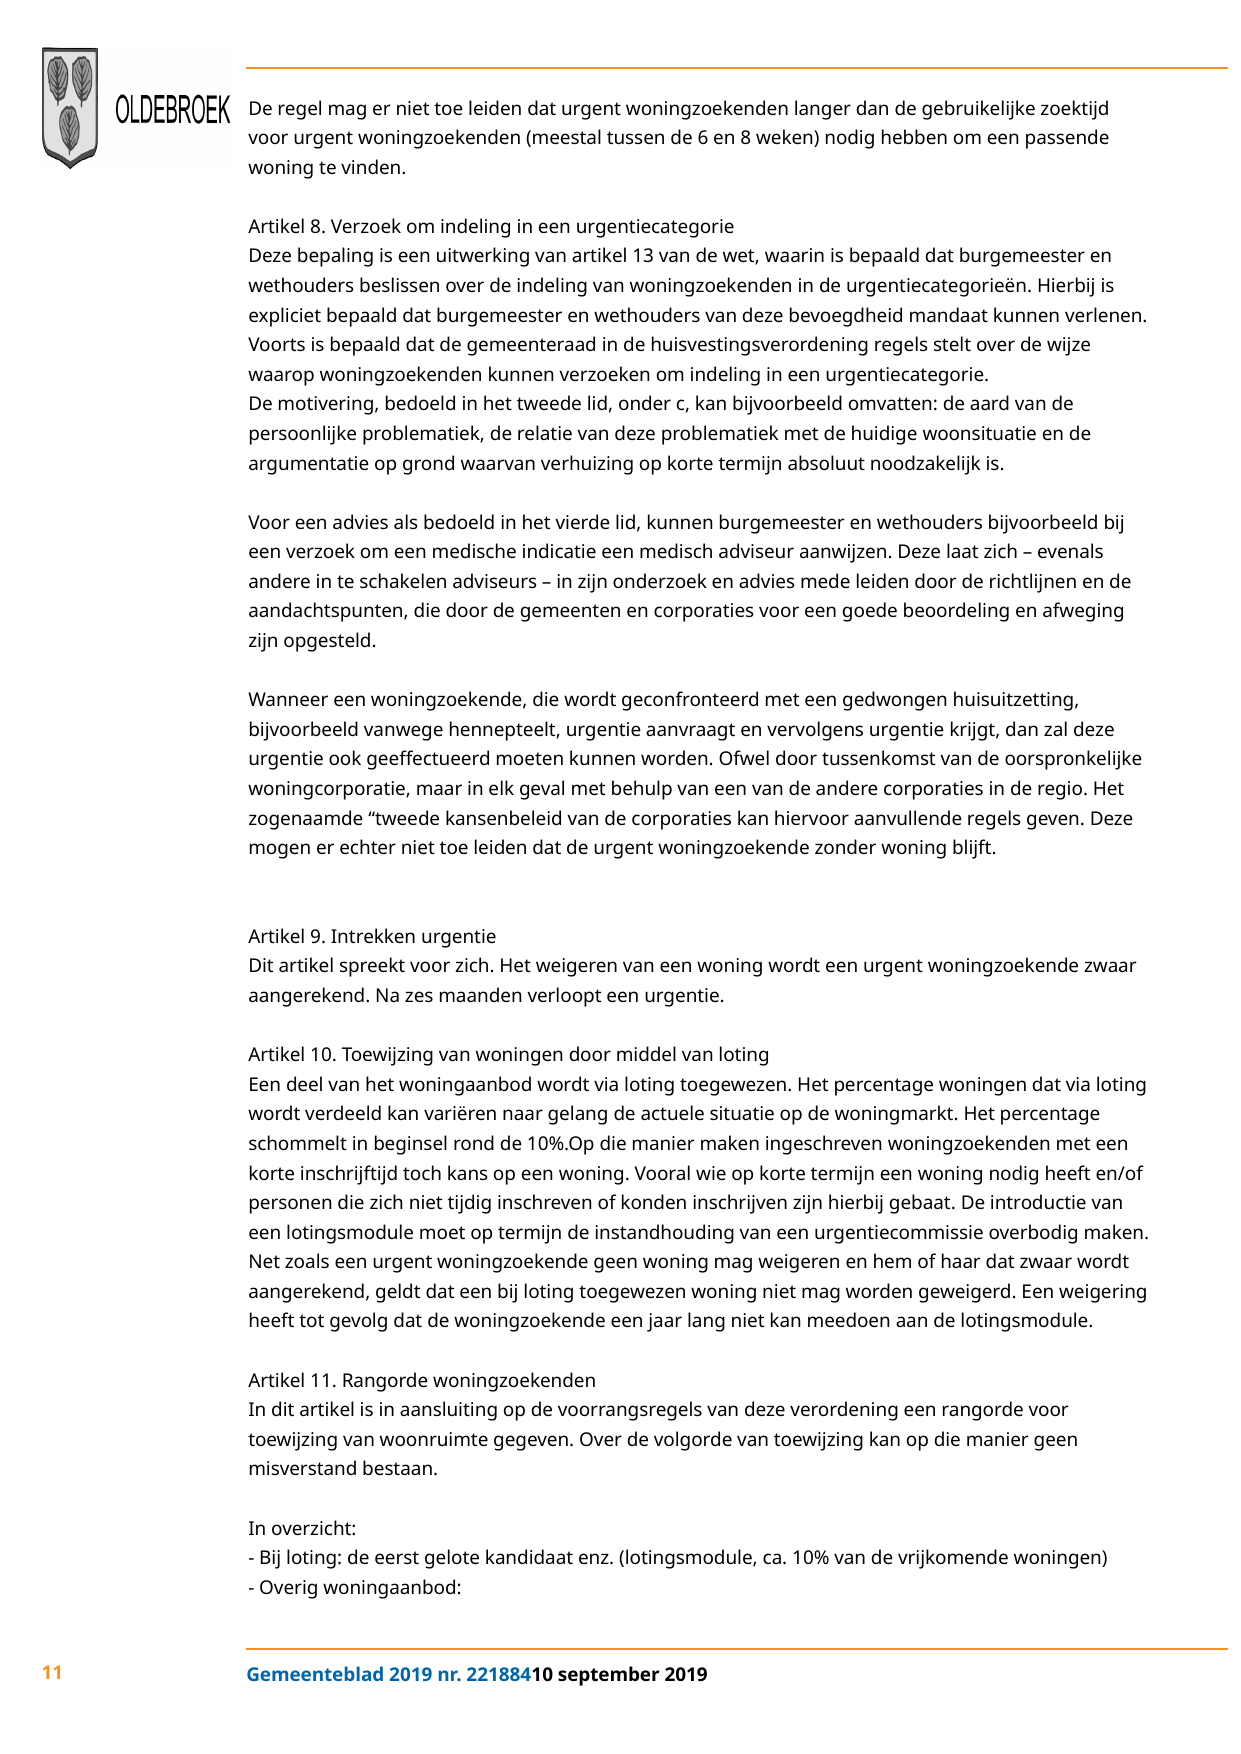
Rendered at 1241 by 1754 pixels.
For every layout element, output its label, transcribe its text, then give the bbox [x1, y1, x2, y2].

text - Overig woningaanbod: [248, 1574, 1152, 1600]
picture [41, 47, 231, 172]
text Dit artikel spreekt voor zich. Het weigeren van een woning wordt een urgent woningzoekende zwaar aangerekend. Na zes maanden verloopt een urgentie. [248, 953, 1152, 1008]
text Voor een advies als bedoeld in het vierde lid, kunnen burgemeester en wethouders bijvoorbeeld bij een verzoek om een medische indicatie een medisch adviseur aanwijzen. Deze laat zich – evenals andere in te schakelen adviseurs – in zijn onderzoek en advies mede leiden door de richtlijnen en de aandachtspunten, die door de gemeenten en corporaties voor een goede beoordeling en afweging zijn opgesteld. [248, 509, 1152, 653]
text Artikel 11. Rangorde woningzoekenden [248, 1367, 1152, 1393]
text Artikel 8. Verzoek om indeling in een urgentiecategorie [248, 213, 1152, 239]
text De regel mag er niet toe leiden dat urgent woningzoekenden langer dan de gebruikelijke zoektijd voor urgent woningzoekenden (meestal tussen de 6 en 8 weken) nodig hebben om een passende woning te vinden. [248, 95, 1152, 180]
text Artikel 10. Toewijzing van woningen door middel van loting [248, 1041, 1152, 1067]
text Net zoals een urgent woningzoekende geen woning mag weigeren en hem of haar dat zwaar wordt aangerekend, geldt dat een bij loting toegewezen woning niet mag worden geweigerd. Een weigering heeft tot gevolg dat de woningzoekende een jaar lang niet kan meedoen aan de lotingsmodule. [248, 1248, 1152, 1333]
text In overzicht: [248, 1515, 1152, 1541]
text De motivering, bedoeld in het tweede lid, onder c, kan bijvoorbeeld omvatten: de aard van de persoonlijke problematiek, de relatie van deze problematiek met de huidige woonsituatie en de argumentatie op grond waarvan verhuizing op korte termijn absoluut noodzakelijk is. [248, 391, 1152, 476]
text Deze bepaling is een uitwerking van artikel 13 van de wet, waarin is bepaald dat burgemeester en wethouders beslissen over de indeling van woningzoekenden in de urgentiecategorieën. Hierbij is expliciet bepaald dat burgemeester en wethouders van deze bevoegdheid mandaat kunnen verlenen. Voorts is bepaald dat de gemeenteraad in de huisvestingsverordening regels stelt over de wijze waarop woningzoekenden kunnen verzoeken om indeling in een urgentiecategorie. [248, 243, 1152, 387]
text Een deel van het woningaanbod wordt via loting toegewezen. Het percentage woningen dat via loting wordt verdeeld kan variëren naar gelang de actuele situatie op de woningmarkt. Het percentage schommelt in beginsel rond de 10%.Op die manier maken ingeschreven woningzoekenden met een korte inschrijftijd toch kans op een woning. Vooral wie op korte termijn een woning nodig heeft en/of personen die zich niet tijdig inschreven of konden inschrijven zijn hierbij gebaat. De introductie van een lotingsmodule moet op termijn de instandhouding van een urgentiecommissie overbodig maken. [248, 1071, 1152, 1245]
text In dit artikel is in aansluiting op de voorrangsregels van deze verordening een rangorde voor toewijzing van woonruimte gegeven. Over de volgorde van toewijzing kan op die manier geen misverstand bestaan. [248, 1396, 1152, 1481]
text - Bij loting: de eerst gelote kandidaat enz. (lotingsmodule, ca. 10% van de vrijkomende woningen) [248, 1544, 1152, 1570]
text Artikel 9. Intrekken urgentie [248, 923, 1152, 949]
text Wanneer een woningzoekende, die wordt geconfronteerd met een gedwongen huisuitzetting, bijvoorbeeld vanwege hennepteelt, urgentie aanvraagt en vervolgens urgentie krijgt, dan zal deze urgentie ook geeffectueerd moeten kunnen worden. Ofwel door tussenkomst van de oorspronkelijke woningcorporatie, maar in elk geval met behulp van een van de andere corporaties in de regio. Het zogenaamde “tweede kansenbeleid van de corporaties kan hiervoor aanvullende regels geven. Deze mogen er echter niet toe leiden dat de urgent woningzoekende zonder woning blijft. [248, 686, 1152, 860]
